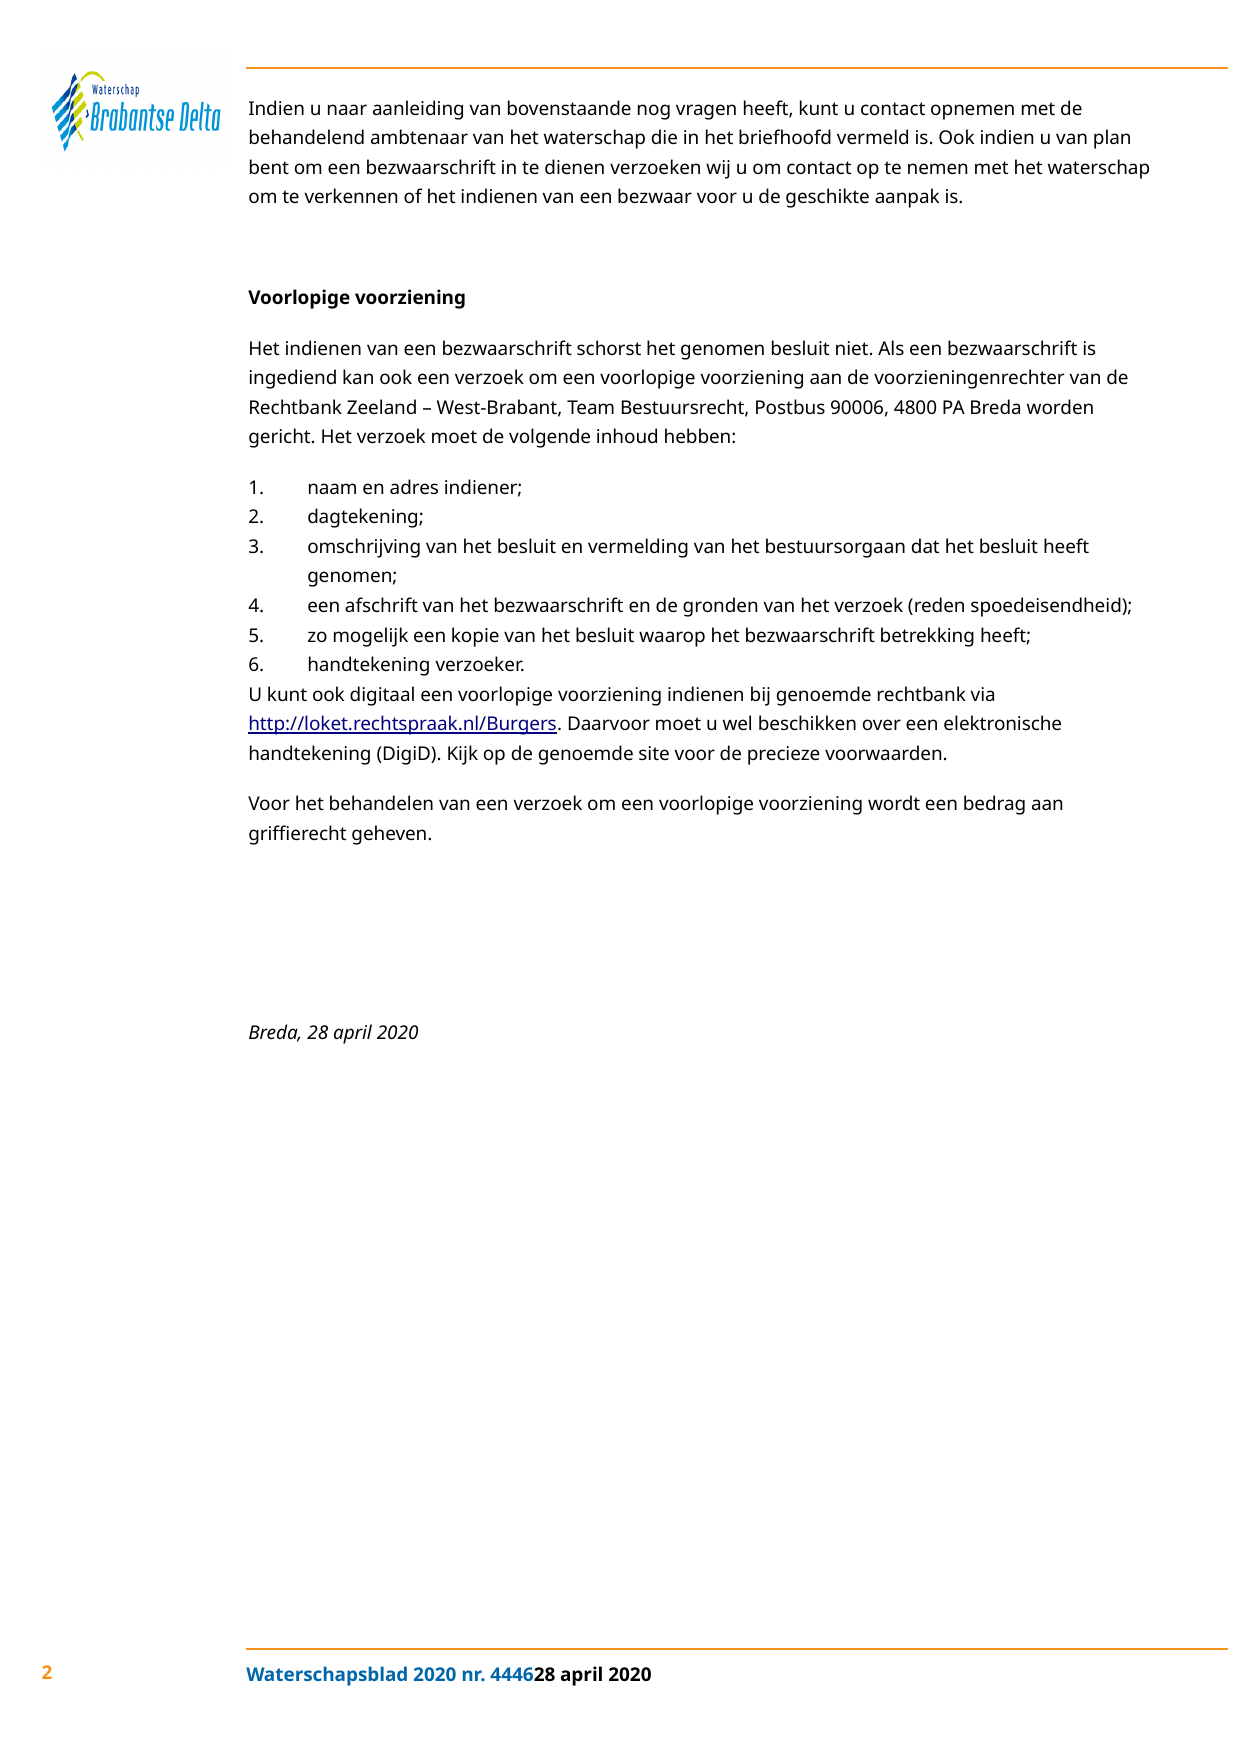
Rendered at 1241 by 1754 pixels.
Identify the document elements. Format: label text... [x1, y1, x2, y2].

text Breda, 28 april 2020 [248, 1019, 1152, 1045]
list dagtekening; [248, 503, 1152, 529]
text U kunt ook digitaal een voorlopige voorziening indienen bij genoemde rechtbank via http://loket.rechtspraak.nl/Burgers. Daarvoor moet u wel beschikken over een elektronische handtekening (DigiD). Kijk op de genoemde site voor de precieze voorwaarden. [248, 681, 1152, 766]
list een afschrift van het bezwaarschrift en de gronden van het verzoek (reden spoedeisendheid); [248, 592, 1152, 618]
picture [41, 47, 231, 172]
list handtekening verzoeker. [248, 651, 1152, 677]
text Het indienen van een bezwaarschrift schorst het genomen besluit niet. Als een bezwaarschrift is ingediend kan ook een verzoek om een voorlopige voorziening aan de voorzieningenrechter van de Rechtbank Zeeland – West-Brabant, Team Bestuursrecht, Postbus 90006, 4800 PA Breda worden gericht. Het verzoek moet de volgende inhoud hebben: [248, 335, 1152, 449]
list naam en adres indiener; [248, 474, 1152, 500]
list zo mogelijk een kopie van het besluit waarop het bezwaarschrift betrekking heeft; [248, 622, 1152, 648]
text Voorlopige voorziening [248, 284, 1152, 310]
text Voor het behandelen van een verzoek om een voorlopige voorziening wordt een bedrag aan griffierecht geheven. [248, 791, 1152, 846]
list omschrijving van het besluit en vermelding van het bestuursorgaan dat het besluit heeft genomen; [248, 533, 1152, 588]
text Indien u naar aanleiding van bovenstaande nog vragen heeft, kunt u contact opnemen met de behandelend ambtenaar van het waterschap die in het briefhoofd vermeld is. Ook indien u van plan bent om een bezwaarschrift in te dienen verzoeken wij u om contact op te nemen met het waterschap om te verkennen of het indienen van een bezwaar voor u de geschikte aanpak is. [248, 95, 1152, 209]
